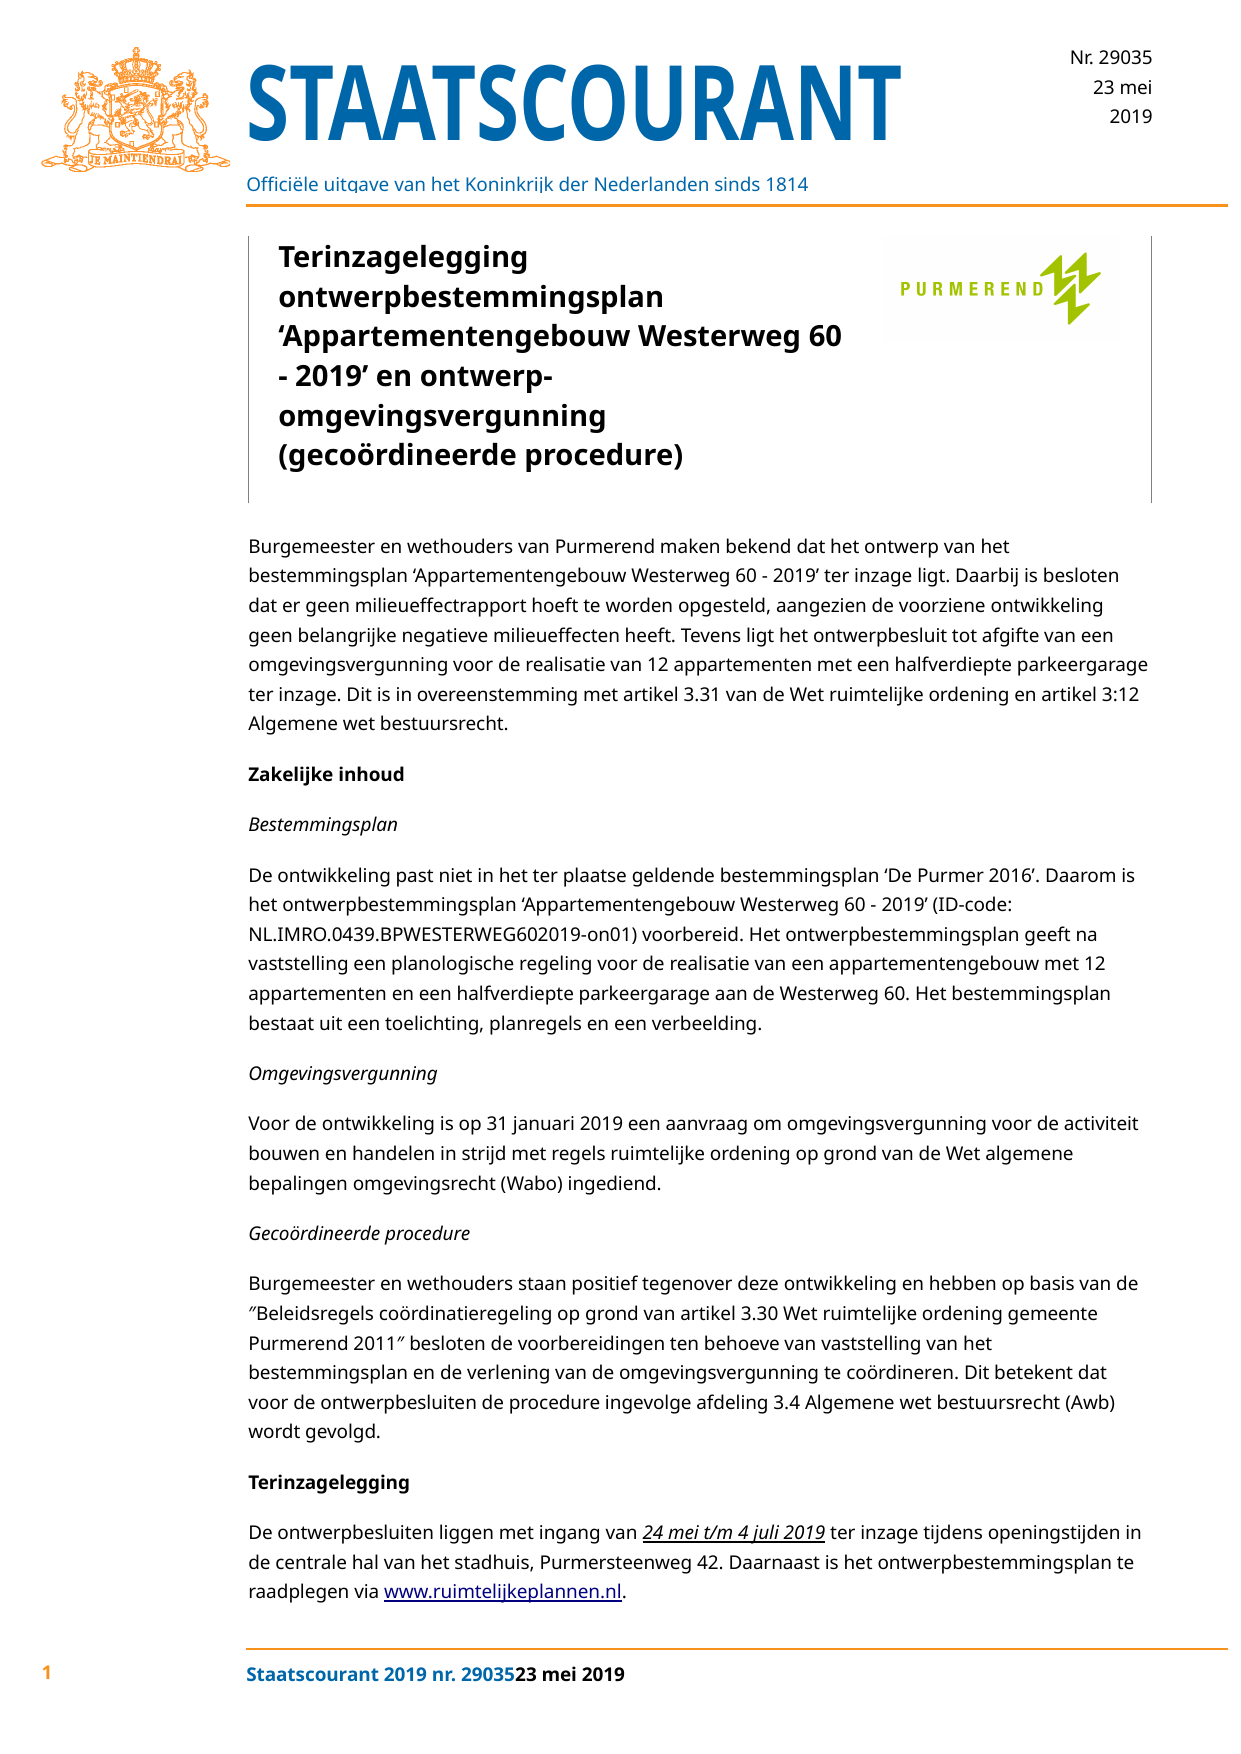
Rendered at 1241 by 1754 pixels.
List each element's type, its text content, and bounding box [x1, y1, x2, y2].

text Burgemeester en wethouders staan positief tegenover deze ontwikkeling en hebben op basis van de ″Beleidsregels coördinatieregeling op grond van artikel 3.30 Wet ruimtelijke ordening gemeente Purmerend 2011″ besloten de voorbereidingen ten behoeve van vaststelling van het bestemmingsplan en de verlening van de omgevingsvergunning te coördineren. Dit betekent dat voor de ontwerpbesluiten de procedure ingevolge afdeling 3.4 Algemene wet bestuursrecht (Awb) wordt gevolgd. [248, 1271, 1152, 1444]
text Gecoördineerde procedure [248, 1220, 1152, 1246]
picture [882, 236, 1119, 342]
text Burgemeester en wethouders van Purmerend maken bekend dat het ontwerp van het bestemmingsplan ‘Appartementengebouw Westerweg 60 - 2019’ ter inzage ligt. Daarbij is besloten dat er geen milieueffectrapport hoeft te worden opgesteld, aangezien de voorziene ontwikkeling geen belangrijke negatieve milieueffecten heeft. Tevens ligt het ontwerpbesluit tot afgifte van een omgevingsvergunning voor de realisatie van 12 appartementen met een halfverdiepte parkeergarage ter inzage. Dit is in overeenstemming met artikel 3.31 van de Wet ruimtelijke ordening en artikel 3:12 Algemene wet bestuursrecht. [248, 533, 1152, 736]
text Bestemmingsplan [248, 811, 1152, 837]
text Omgevingsvergunning [248, 1060, 1152, 1086]
picture [41, 47, 231, 172]
text De ontwikkeling past niet in het ter plaatse geldende bestemmingsplan ‘De Purmer 2016’. Daarom is het ontwerpbestemmingsplan ‘Appartementengebouw Westerweg 60 - 2019’ (ID-code: NL.IMRO.0439.BPWESTERWEG602019-on01) voorbereid. Het ontwerpbestemmingsplan geeft na vaststelling een planologische regeling voor de realisatie van een appartementengebouw met 12 appartementen en een halfverdiepte parkeergarage aan de Westerweg 60. Het bestemmingsplan bestaat uit een toelichting, planregels en een verbeelding. [248, 862, 1152, 1035]
text Terinzagelegging [248, 1469, 1152, 1494]
text Voor de ontwikkeling is op 31 januari 2019 een aanvraag om omgevingsvergunning voor de activiteit bouwen en handelen in strijd met regels ruimtelijke ordening op grond van de Wet algemene bepalingen omgevingsrecht (Wabo) ingediend. [248, 1111, 1152, 1195]
table_header Terinzagelegging ontwerpbestemmingsplan ‘Appartementengebouw Westerweg 60 - 2019’ en ontwerp-omgevingsvergunning (gecoördineerde procedure) [249, 236, 850, 503]
text De ontwerpbesluiten liggen met ingang van 24 mei t/m 4 juli 2019 ter inzage tijdens openingstijden in de centrale hal van het stadhuis, Purmersteenweg 42. Daarnaast is het ontwerpbestemmingsplan te raadplegen via www.ruimtelijkeplannen.nl. [248, 1519, 1152, 1604]
text Zakelijke inhoud [248, 761, 1152, 787]
table_header [850, 236, 1151, 503]
